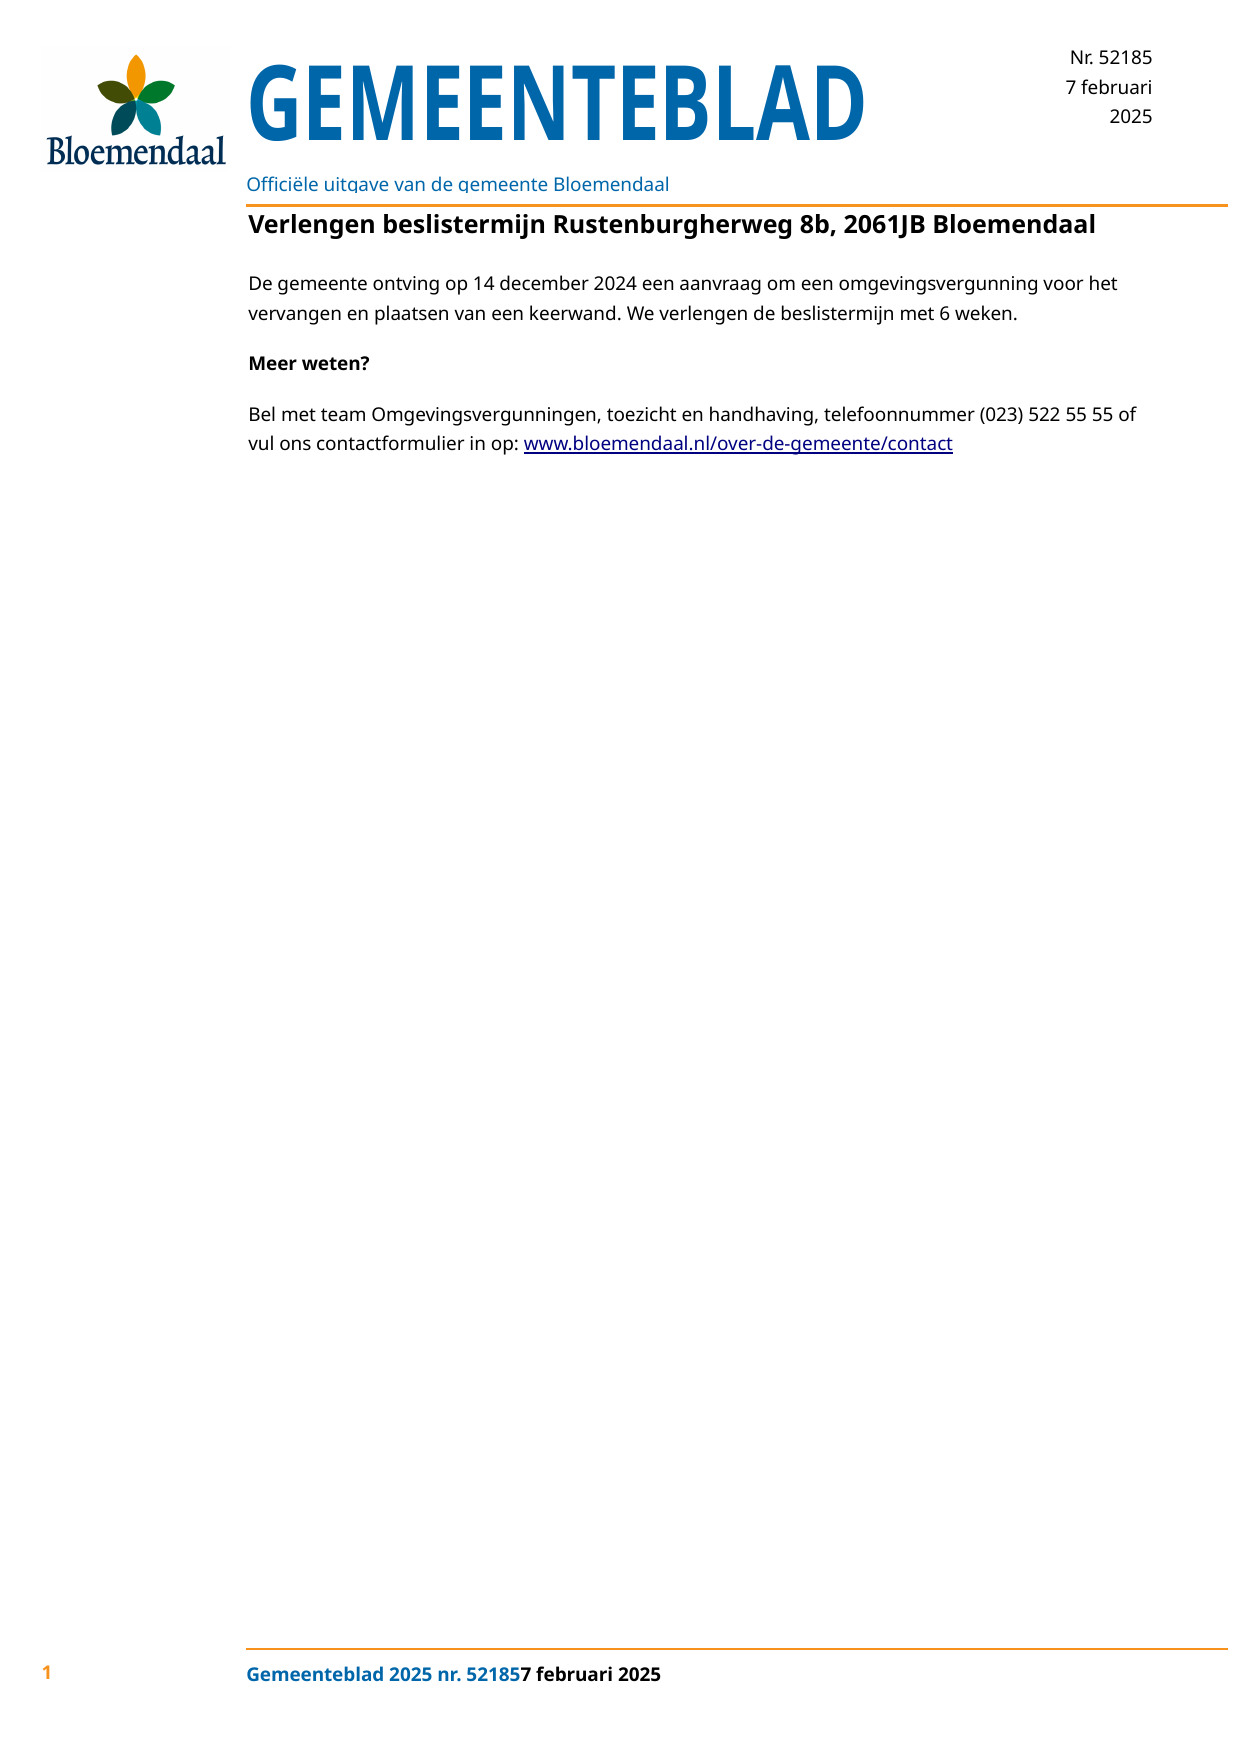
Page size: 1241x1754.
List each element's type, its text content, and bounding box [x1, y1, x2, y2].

text Meer weten? [248, 350, 1152, 376]
text Bel met team Omgevingsvergunningen, toezicht en handhaving, telefoonnummer (023) 522 55 55 of vul ons contactformulier in op: www.bloemendaal.nl/over-de-gemeente/contact [248, 401, 1152, 456]
picture [41, 47, 231, 172]
text De gemeente ontving op 14 december 2024 een aanvraag om een omgevingsvergunning voor het vervangen en plaatsen van een keerwand. We verlengen de beslistermijn met 6 weken. [248, 270, 1152, 326]
text Verlengen beslistermijn Rustenburgherweg 8b, 2061JB Bloemendaal [248, 207, 1152, 241]
